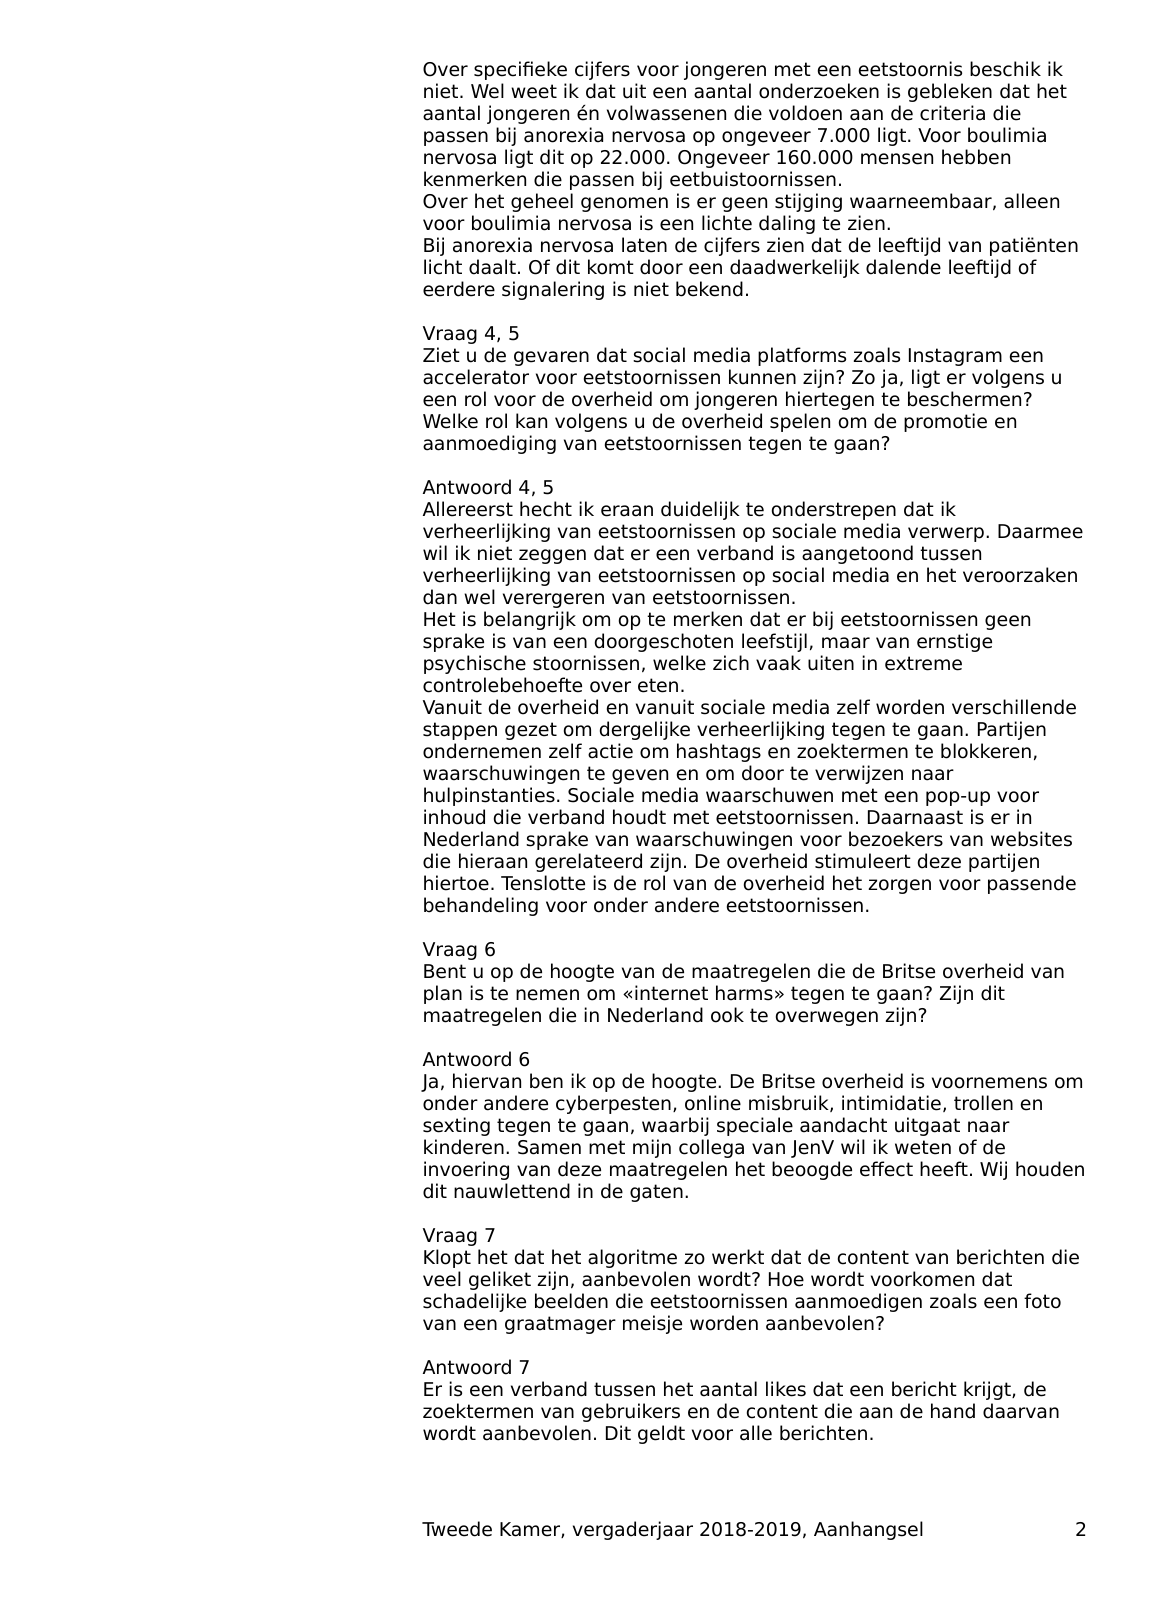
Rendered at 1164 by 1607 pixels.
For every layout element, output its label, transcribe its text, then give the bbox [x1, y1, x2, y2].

text Allereerst hecht ik eraan duidelijk te onderstrepen dat ik verheerlijking van eetstoornissen op sociale media verwerp. Daarmee wil ik niet zeggen dat er een verband is aangetoond tussen verheerlijking van eetstoornissen op social media en het veroorzaken dan wel verergeren van eetstoornissen. [422, 499, 1087, 609]
text Welke rol kan volgens u de overheid spelen om de promotie en aanmoediging van eetstoornissen tegen te gaan? [422, 411, 1087, 455]
text Er is een verband tussen het aantal likes dat een bericht krijgt, de zoektermen van gebruikers en de content die aan de hand daarvan wordt aanbevolen. Dit geldt voor alle berichten. [422, 1379, 1087, 1445]
text Bent u op de hoogte van de maatregelen die de Britse overheid van plan is te nemen om «internet harms» tegen te gaan? Zijn dit maatregelen die in Nederland ook te overwegen zijn? [422, 961, 1087, 1027]
text Over het geheel genomen is er geen stijging waarneembaar, alleen voor boulimia nervosa is een lichte daling te zien. [422, 191, 1087, 235]
text Over specifieke cijfers voor jongeren met een eetstoornis beschik ik niet. Wel weet ik dat uit een aantal onderzoeken is gebleken dat het aantal jongeren én volwassenen die voldoen aan de criteria die passen bij anorexia nervosa op ongeveer 7.000 ligt. Voor boulimia nervosa ligt dit op 22.000. Ongeveer 160.000 mensen hebben kenmerken die passen bij eetbuistoornissen. [422, 59, 1087, 191]
text Klopt het dat het algoritme zo werkt dat de content van berichten die veel geliket zijn, aanbevolen wordt? Hoe wordt voorkomen dat schadelijke beelden die eetstoornissen aanmoedigen zoals een foto van een graatmager meisje worden aanbevolen? [422, 1247, 1087, 1335]
text Bij anorexia nervosa laten de cijfers zien dat de leeftijd van patiënten licht daalt. Of dit komt door een daadwerkelijk dalende leeftijd of eerdere signalering is niet bekend. [422, 235, 1087, 301]
text Vraag 7 [422, 1225, 1087, 1247]
text Vraag 6 [422, 939, 1087, 961]
text Vanuit de overheid en vanuit sociale media zelf worden verschillende stappen gezet om dergelijke verheerlijking tegen te gaan. Partijen ondernemen zelf actie om hashtags en zoektermen te blokkeren, waarschuwingen te geven en om door te verwijzen naar hulpinstanties. Sociale media waarschuwen met een pop-up voor inhoud die verband houdt met eetstoornissen. Daarnaast is er in Nederland sprake van waarschuwingen voor bezoekers van websites die hieraan gerelateerd zijn. De overheid stimuleert deze partijen hiertoe. Tenslotte is de rol van de overheid het zorgen voor passende behandeling voor onder andere eetstoornissen. [422, 697, 1087, 917]
text Vraag 4, 5 [422, 323, 1087, 345]
text Antwoord 4, 5 [422, 477, 1087, 499]
text Antwoord 6 [422, 1049, 1087, 1071]
text Het is belangrijk om op te merken dat er bij eetstoornissen geen sprake is van een doorgeschoten leefstijl, maar van ernstige psychische stoornissen, welke zich vaak uiten in extreme controlebehoefte over eten. [422, 609, 1087, 697]
text Antwoord 7 [422, 1357, 1087, 1379]
text Ziet u de gevaren dat social media platforms zoals Instagram een accelerator voor eetstoornissen kunnen zijn? Zo ja, ligt er volgens u een rol voor de overheid om jongeren hiertegen te beschermen? [422, 345, 1087, 411]
text Ja, hiervan ben ik op de hoogte. De Britse overheid is voornemens om onder andere cyberpesten, online misbruik, intimidatie, trollen en sexting tegen te gaan, waarbij speciale aandacht uitgaat naar kinderen. Samen met mijn collega van JenV wil ik weten of de invoering van deze maatregelen het beoogde effect heeft. Wij houden dit nauwlettend in de gaten. [422, 1071, 1087, 1203]
